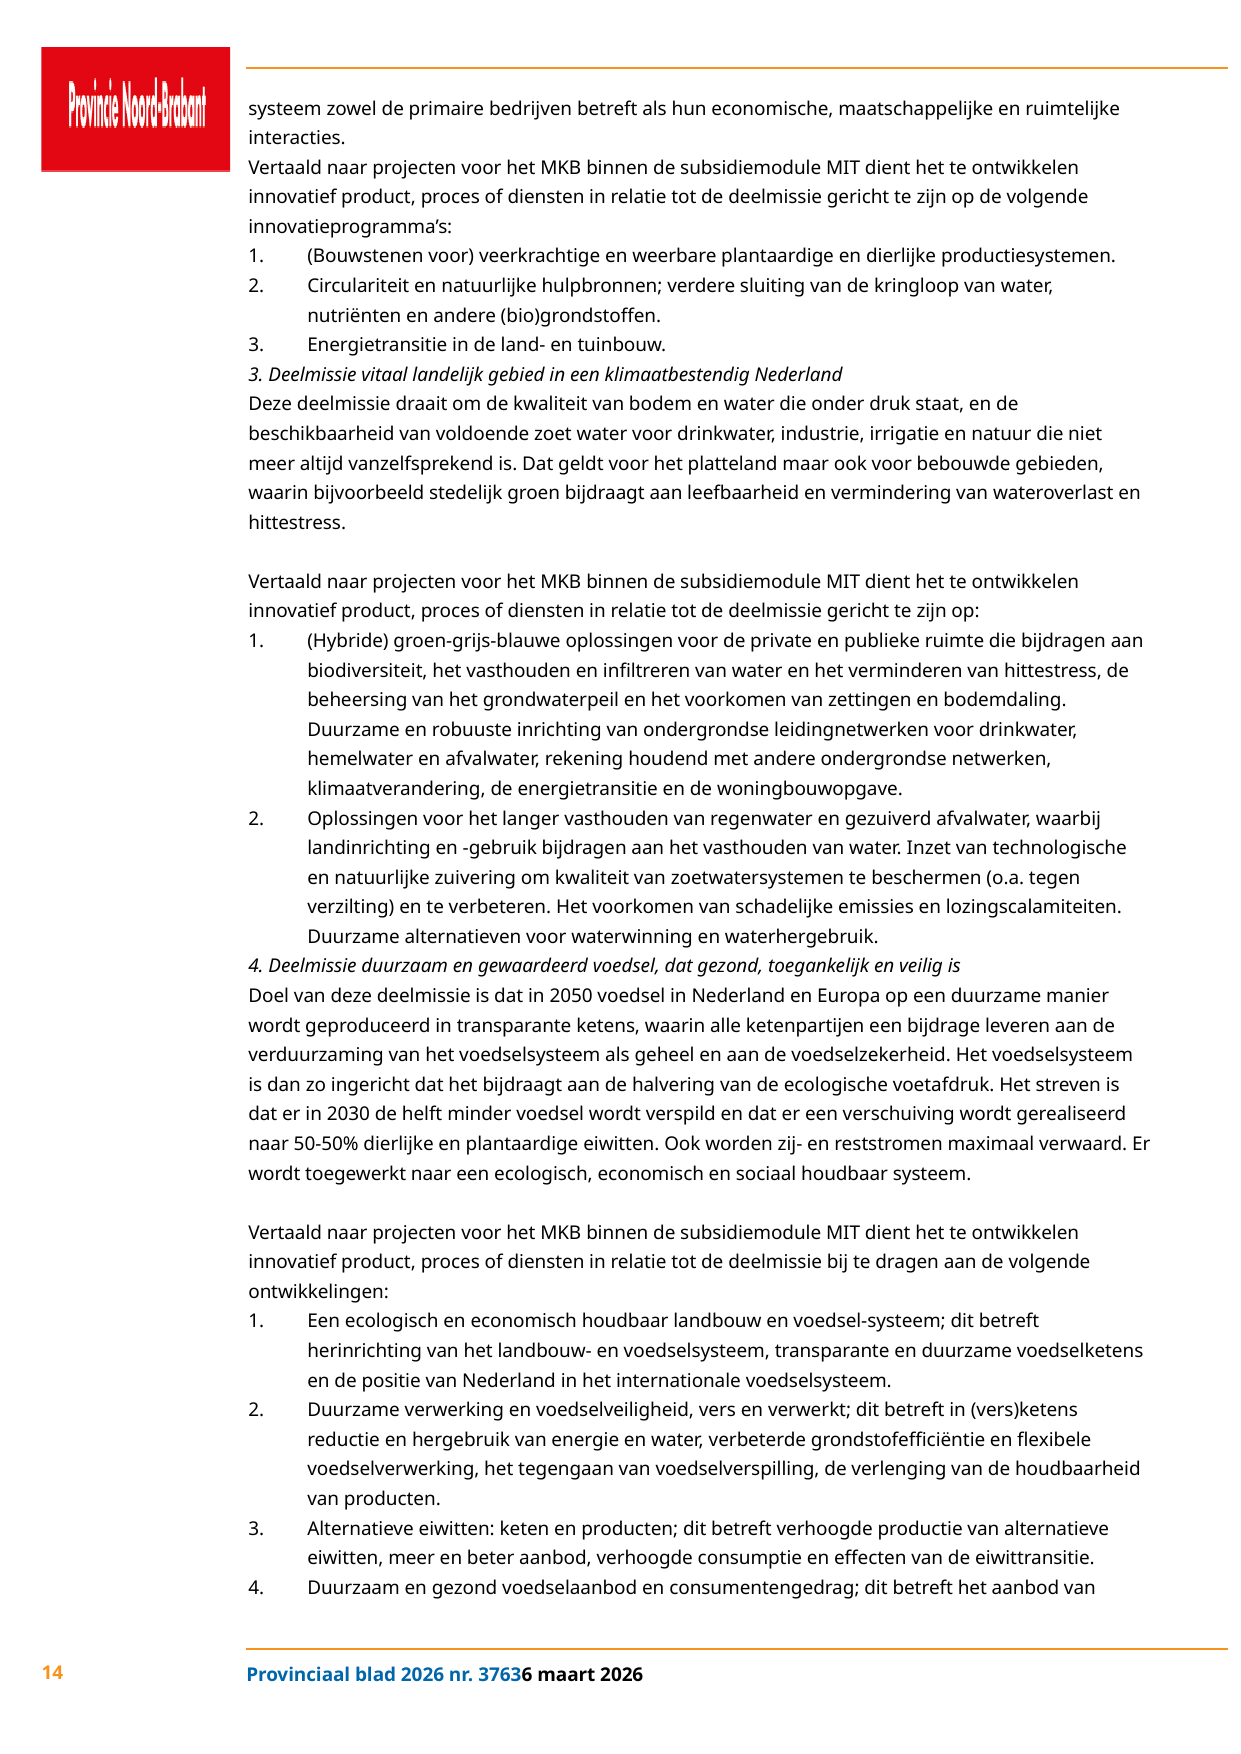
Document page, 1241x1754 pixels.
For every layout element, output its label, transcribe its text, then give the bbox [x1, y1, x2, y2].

list Duurzame verwerking en voedselveiligheid, vers en verwerkt; dit betreft in (vers)ketens reductie en hergebruik van energie en water, verbeterde grondstofefficiëntie en flexibele voedselverwerking, het tegengaan van voedselverspilling, de verlenging van de houdbaarheid van producten. [248, 1396, 1152, 1511]
list Alternatieve eiwitten: keten en producten; dit betreft verhoogde productie van alternatieve eiwitten, meer en beter aanbod, verhoogde consumptie en effecten van de eiwittransitie. [248, 1515, 1152, 1570]
list Energietransitie in de land- en tuinbouw. [248, 331, 1152, 357]
text systeem zowel de primaire bedrijven betreft als hun economische, maatschappelijke en ruimtelijke interacties. [248, 95, 1152, 150]
list Circulariteit en natuurlijke hulpbronnen; verdere sluiting van de kringloop van water, nutriënten en andere (bio)grondstoffen. [248, 272, 1152, 328]
list Oplossingen voor het langer vasthouden van regenwater en gezuiverd afvalwater, waarbij landinrichting en -gebruik bijdragen aan het vasthouden van water. Inzet van technologische en natuurlijke zuivering om kwaliteit van zoetwatersystemen te beschermen (o.a. tegen verzilting) en te verbeteren. Het voorkomen van schadelijke emissies en lozingscalamiteiten. Duurzame alternatieven voor waterwinning en waterhergebruik. [248, 805, 1152, 949]
text 4. Deelmissie duurzaam en gewaardeerd voedsel, dat gezond, toegankelijk en veilig is [248, 953, 1152, 978]
text Deze deelmissie draait om de kwaliteit van bodem en water die onder druk staat, en de beschikbaarheid van voldoende zoet water voor drinkwater, industrie, irrigatie en natuur die niet meer altijd vanzelfsprekend is. Dat geldt voor het platteland maar ook voor bebouwde gebieden, waarin bijvoorbeeld stedelijk groen bijdraagt aan leefbaarheid en vermindering van wateroverlast en hittestress. [248, 391, 1152, 535]
text Vertaald naar projecten voor het MKB binnen de subsidiemodule MIT dient het te ontwikkelen innovatief product, proces of diensten in relatie tot de deelmissie bij te dragen aan de volgende ontwikkelingen: [248, 1219, 1152, 1304]
picture [41, 47, 231, 172]
text Vertaald naar projecten voor het MKB binnen de subsidiemodule MIT dient het te ontwikkelen innovatief product, proces of diensten in relatie tot de deelmissie gericht te zijn op de volgende innovatieprogramma’s: [248, 154, 1152, 239]
list (Bouwstenen voor) veerkrachtige en weerbare plantaardige en dierlijke productiesystemen. [248, 243, 1152, 268]
text Doel van deze deelmissie is dat in 2050 voedsel in Nederland en Europa op een duurzame manier wordt geproduceerd in transparante ketens, waarin alle ketenpartijen een bijdrage leveren aan de verduurzaming van het voedselsysteem als geheel en aan de voedselzekerheid. Het voedselsysteem is dan zo ingericht dat het bijdraagt aan de halvering van de ecologische voetafdruk. Het streven is dat er in 2030 de helft minder voedsel wordt verspild en dat er een verschuiving wordt gerealiseerd naar 50-50% dierlijke en plantaardige eiwitten. Ook worden zij- en reststromen maximaal verwaard. Er wordt toegewerkt naar een ecologisch, economisch en sociaal houdbaar systeem. [248, 982, 1152, 1186]
list Duurzaam en gezond voedselaanbod en consumentengedrag; dit betreft het aanbod van [248, 1574, 1152, 1600]
list Een ecologisch en economisch houdbaar landbouw en voedsel-systeem; dit betreft herinrichting van het landbouw- en voedselsysteem, transparante en duurzame voedselketens en de positie van Nederland in het internationale voedselsysteem. [248, 1308, 1152, 1393]
text Vertaald naar projecten voor het MKB binnen de subsidiemodule MIT dient het te ontwikkelen innovatief product, proces of diensten in relatie tot de deelmissie gericht te zijn op: [248, 568, 1152, 623]
text 3. Deelmissie vitaal landelijk gebied in een klimaatbestendig Nederland [248, 361, 1152, 387]
list (Hybride) groen-grijs-blauwe oplossingen voor de private en publieke ruimte die bijdragen aan biodiversiteit, het vasthouden en infiltreren van water en het verminderen van hittestress, de beheersing van het grondwaterpeil en het voorkomen van zettingen en bodemdaling. Duurzame en robuuste inrichting van ondergrondse leidingnetwerken voor drinkwater, hemelwater en afvalwater, rekening houdend met andere ondergrondse netwerken, klimaatverandering, de energietransitie en de woningbouwopgave. [248, 627, 1152, 801]
